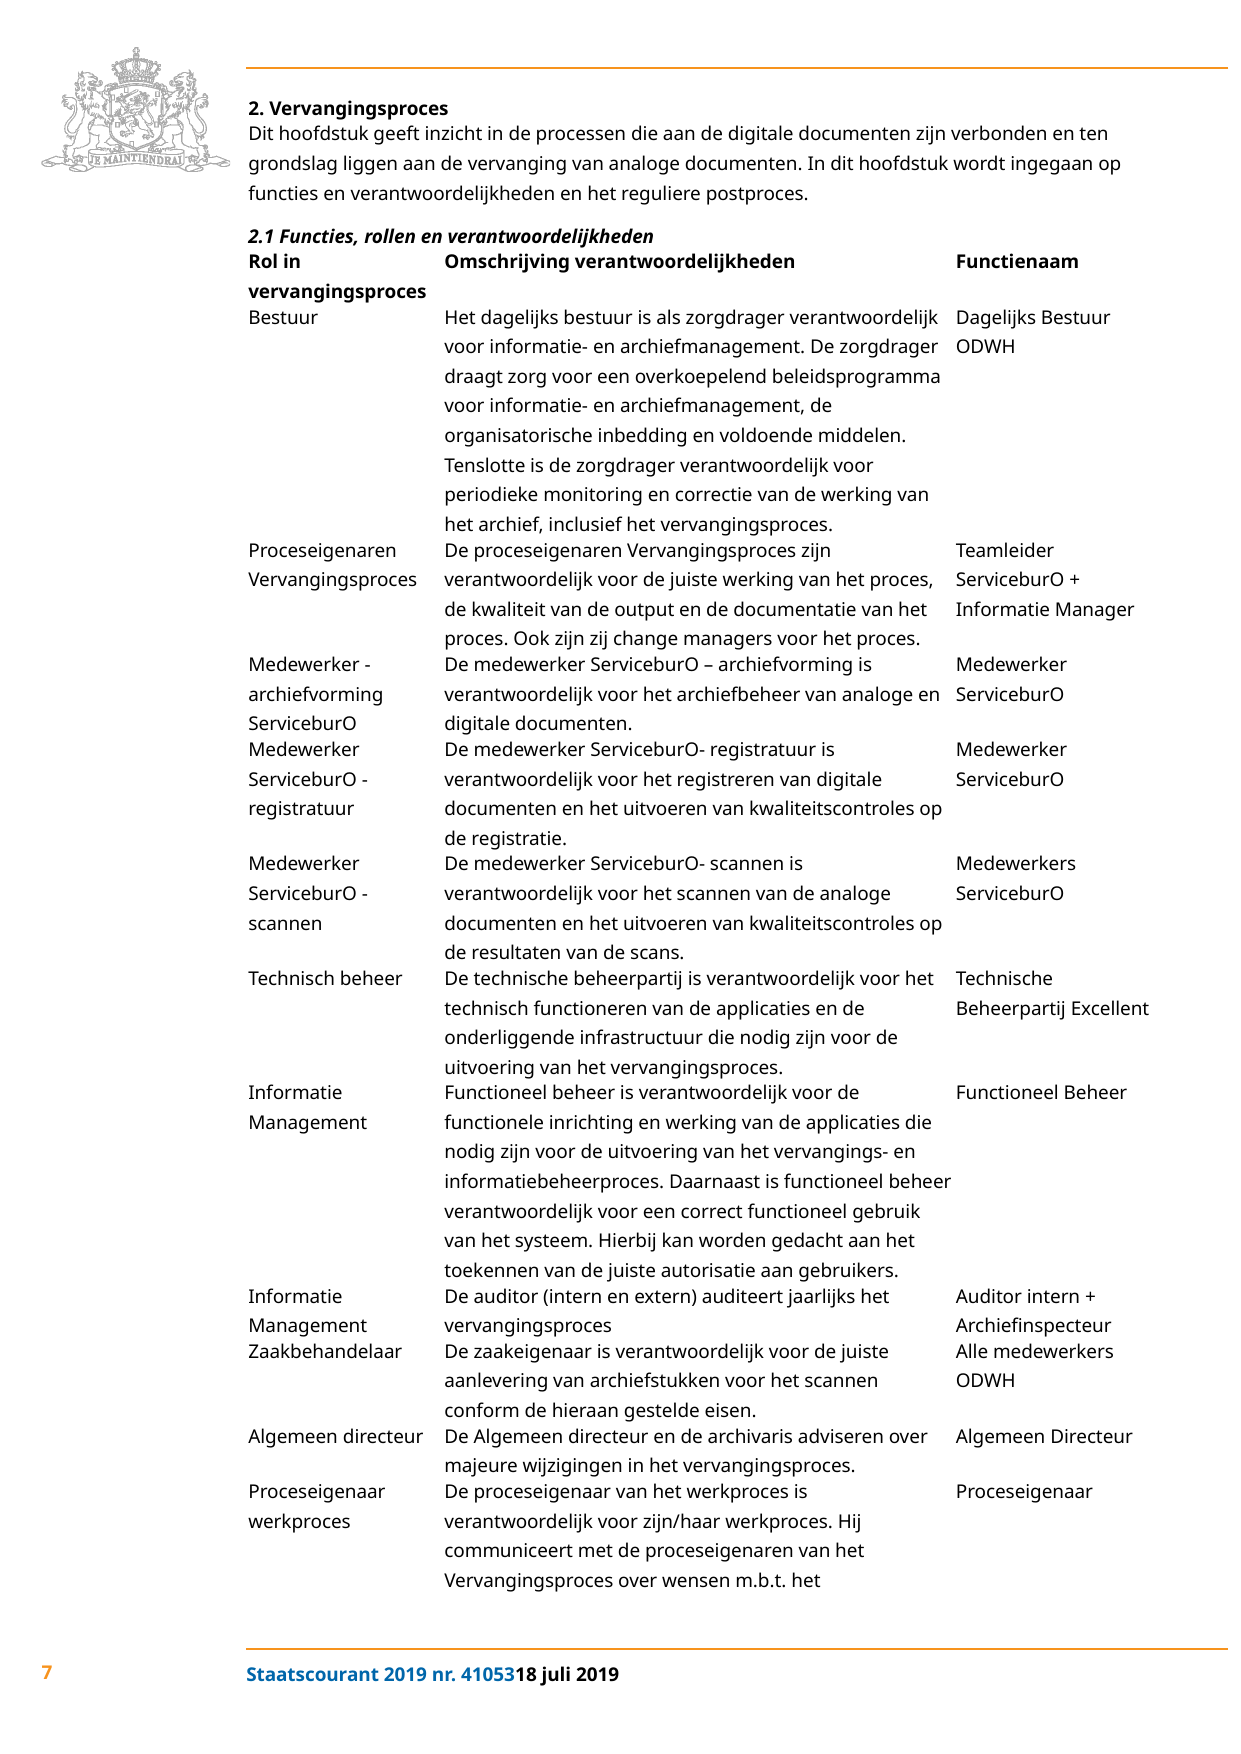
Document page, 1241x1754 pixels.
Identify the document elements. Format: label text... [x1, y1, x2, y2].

table_cell Medewerkers ServiceburO [956, 851, 1152, 965]
text Dit hoofdstuk geeft inzicht in de processen die aan de digitale documenten zijn verbonden en ten grondslag liggen aan de vervanging van analoge documenten. In dit hoofdstuk wordt ingegaan op functies en verantwoordelijkheden en het reguliere postproces. [248, 121, 1152, 205]
table_cell Zaakbehandelaar [248, 1338, 444, 1423]
table_cell Alle medewerkers ODWH [956, 1338, 1152, 1423]
table_cell Medewerker ServiceburO - scannen [248, 851, 444, 965]
table_cell Functioneel Beheer [956, 1080, 1152, 1283]
table_cell Technische Beheerpartij Excellent [956, 965, 1152, 1079]
table_cell Dagelijks Bestuur ODWH [956, 304, 1152, 537]
table_cell Medewerker - archiefvorming ServiceburO [248, 651, 444, 736]
table_cell Functioneel beheer is verantwoordelijk voor de functionele inrichting en werking van de applicaties die nodig zijn voor de uitvoering van het vervangings- en informatiebeheerproces. Daarnaast is functioneel beheer verantwoordelijk voor een correct functioneel gebruik van het systeem. Hierbij kan worden gedacht aan het toekennen van de juiste autorisatie aan gebruikers. [444, 1080, 956, 1283]
table_cell Teamleider ServiceburO + Informatie Manager [956, 537, 1152, 651]
table_cell De medewerker ServiceburO – archiefvorming is verantwoordelijk voor het archiefbeheer van analoge en digitale documenten. [444, 651, 956, 736]
text 2. Vervangingsproces [248, 95, 1152, 121]
table_cell De technische beheerpartij is verantwoordelijk voor het technisch functioneren van de applicaties en de onderliggende infrastructuur die nodig zijn voor de uitvoering van het vervangingsproces. [444, 965, 956, 1079]
table_cell Bestuur [248, 304, 444, 537]
table_cell Het dagelijks bestuur is als zorgdrager verantwoordelijk voor informatie- en archiefmanagement. De zorgdrager draagt zorg voor een overkoepelend beleidsprogramma voor informatie- en archiefmanagement, de organisatorische inbedding en voldoende middelen. Tenslotte is de zorgdrager verantwoordelijk voor periodieke monitoring en correctie van de werking van het archief, inclusief het vervangingsproces. [444, 304, 956, 537]
table_cell De auditor (intern en extern) auditeert jaarlijks het vervangingsproces [444, 1283, 956, 1338]
text 2.1 Functies, rollen en verantwoordelijkheden [248, 223, 1152, 248]
table_cell Technisch beheer [248, 965, 444, 1079]
table_cell Medewerker ServiceburO [956, 736, 1152, 851]
table_cell De proceseigenaren Vervangingsproces zijn verantwoordelijk voor de juiste werking van het proces, de kwaliteit van de output en de documentatie van het proces. Ook zijn zij change managers voor het proces. [444, 537, 956, 651]
table_cell Medewerker ServiceburO [956, 651, 1152, 736]
table_cell De proceseigenaar van het werkproces is verantwoordelijk voor zijn/haar werkproces. Hij communiceert met de proceseigenaren van het Vervangingsproces over wensen m.b.t. het [444, 1478, 956, 1593]
table_header Rol in vervangingsproces [248, 249, 444, 304]
table_cell Algemeen Directeur [956, 1423, 1152, 1478]
table_cell Proceseigenaren Vervangingsproces [248, 537, 444, 651]
table_cell Medewerker ServiceburO - registratuur [248, 736, 444, 851]
table_cell De medewerker ServiceburO- scannen is verantwoordelijk voor het scannen van de analoge documenten en het uitvoeren van kwaliteitscontroles op de resultaten van de scans. [444, 851, 956, 965]
table_cell Proceseigenaar [956, 1478, 1152, 1593]
table_cell De zaakeigenaar is verantwoordelijk voor de juiste aanlevering van archiefstukken voor het scannen conform de hieraan gestelde eisen. [444, 1338, 956, 1423]
table_cell De Algemeen directeur en de archivaris adviseren over majeure wijzigingen in het vervangingsproces. [444, 1423, 956, 1478]
table_cell Informatie Management [248, 1283, 444, 1338]
table_header Functienaam [956, 249, 1152, 304]
table_cell Algemeen directeur [248, 1423, 444, 1478]
table_cell De medewerker ServiceburO- registratuur is verantwoordelijk voor het registreren van digitale documenten en het uitvoeren van kwaliteitscontroles op de registratie. [444, 736, 956, 851]
table_cell Auditor intern + Archiefinspecteur [956, 1283, 1152, 1338]
table_cell Proceseigenaar werkproces [248, 1478, 444, 1593]
table_header Omschrijving verantwoordelijkheden [444, 249, 956, 304]
table_cell Informatie Management [248, 1080, 444, 1283]
picture [41, 47, 231, 172]
